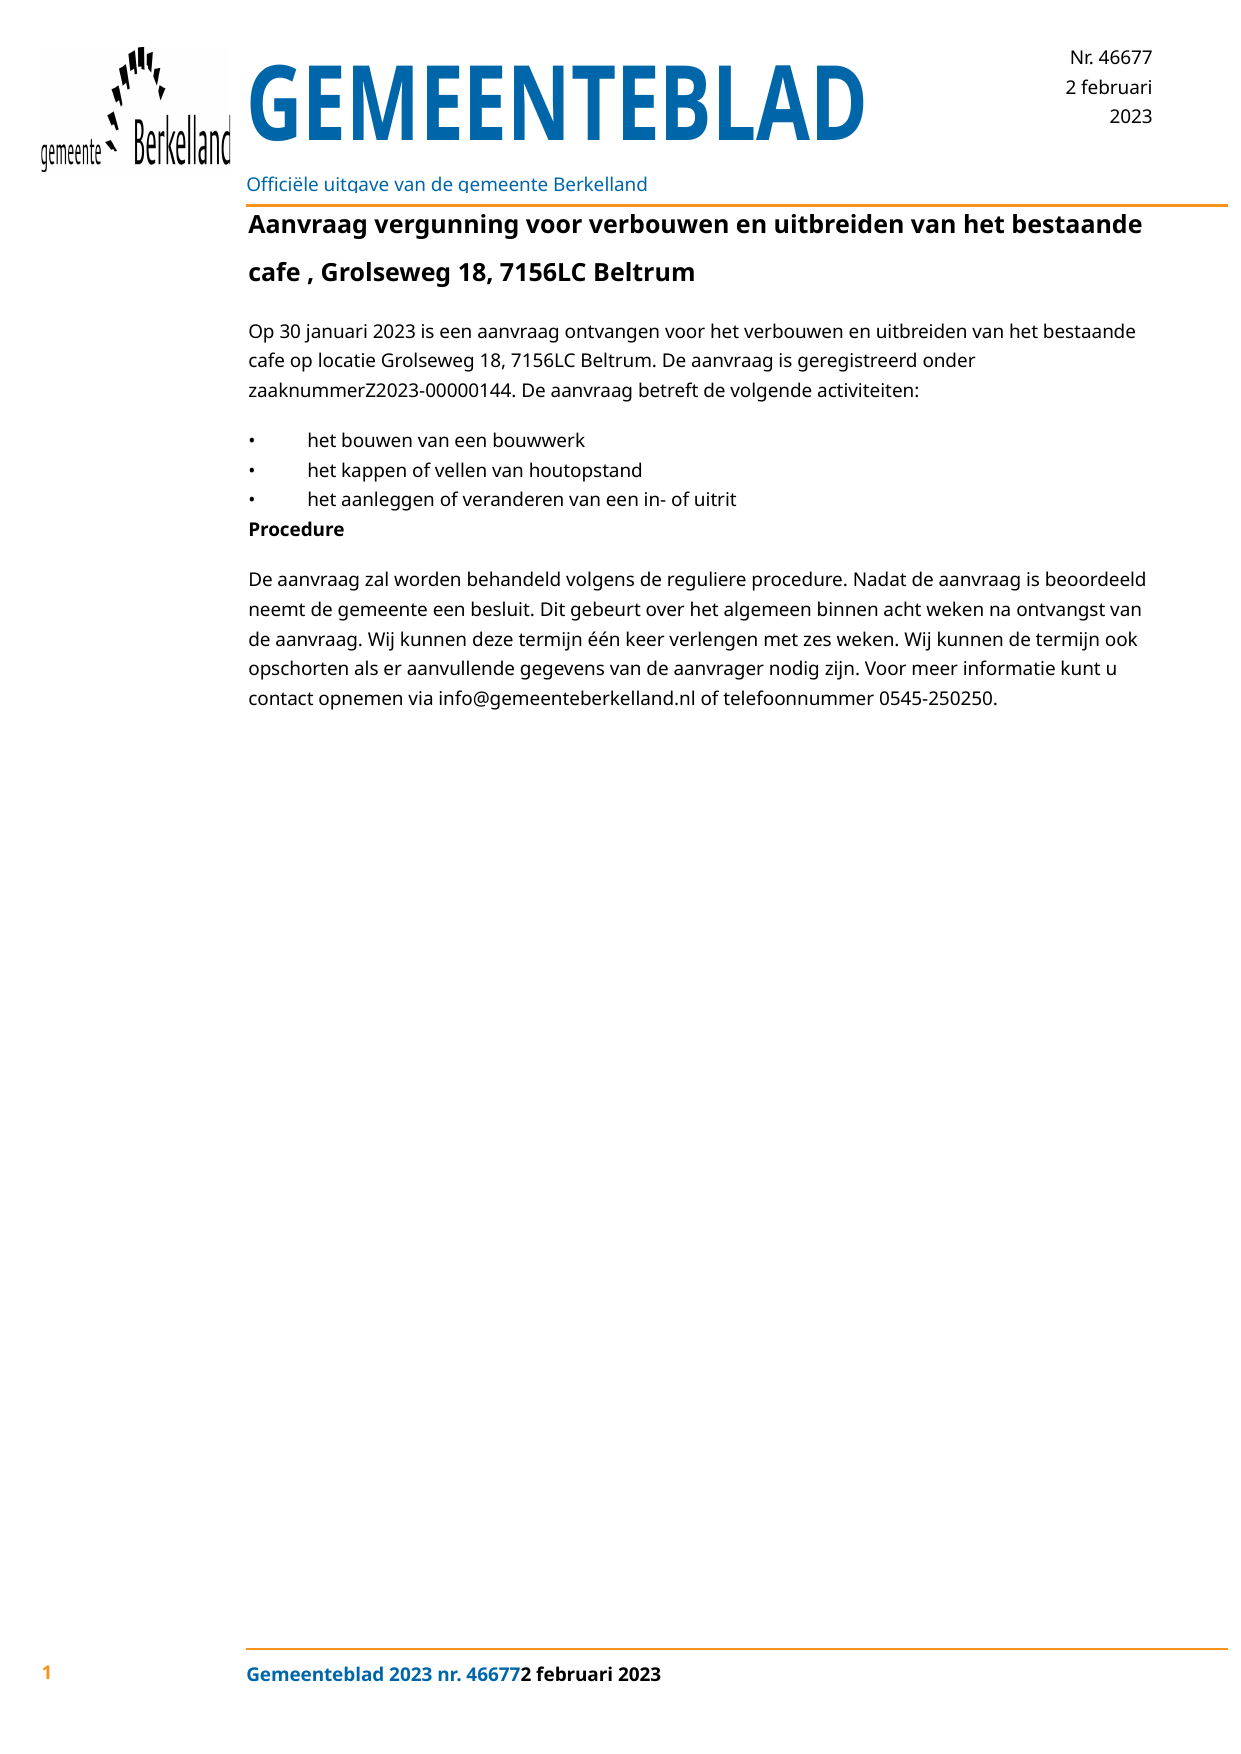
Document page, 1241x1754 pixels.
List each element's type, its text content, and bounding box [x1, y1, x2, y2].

text Aanvraag vergunning voor verbouwen en uitbreiden van het bestaande cafe , Grolseweg 18, 7156LC Beltrum [248, 207, 1152, 288]
text De aanvraag zal worden behandeld volgens de reguliere procedure. Nadat de aanvraag is beoordeeld neemt de gemeente een besluit. Dit gebeurt over het algemeen binnen acht weken na ontvangst van de aanvraag. Wij kunnen deze termijn één keer verlengen met zes weken. Wij kunnen de termijn ook opschorten als er aanvullende gegevens van de aanvrager nodig zijn. Voor meer informatie kunt u contact opnemen via info@gemeenteberkelland.nl of telefoonnummer 0545-250250. [248, 567, 1152, 711]
text Op 30 januari 2023 is een aanvraag ontvangen voor het verbouwen en uitbreiden van het bestaande cafe op locatie Grolseweg 18, 7156LC Beltrum. De aanvraag is geregistreerd onder zaaknummerZ2023-00000144. De aanvraag betreft de volgende activiteiten: [248, 318, 1152, 403]
text Procedure [248, 516, 1152, 542]
picture [41, 47, 231, 172]
list het kappen of vellen van houtopstand [248, 457, 1152, 483]
list het bouwen van een bouwwerk [248, 427, 1152, 453]
list het aanleggen of veranderen van een in- of uitrit [248, 487, 1152, 512]
